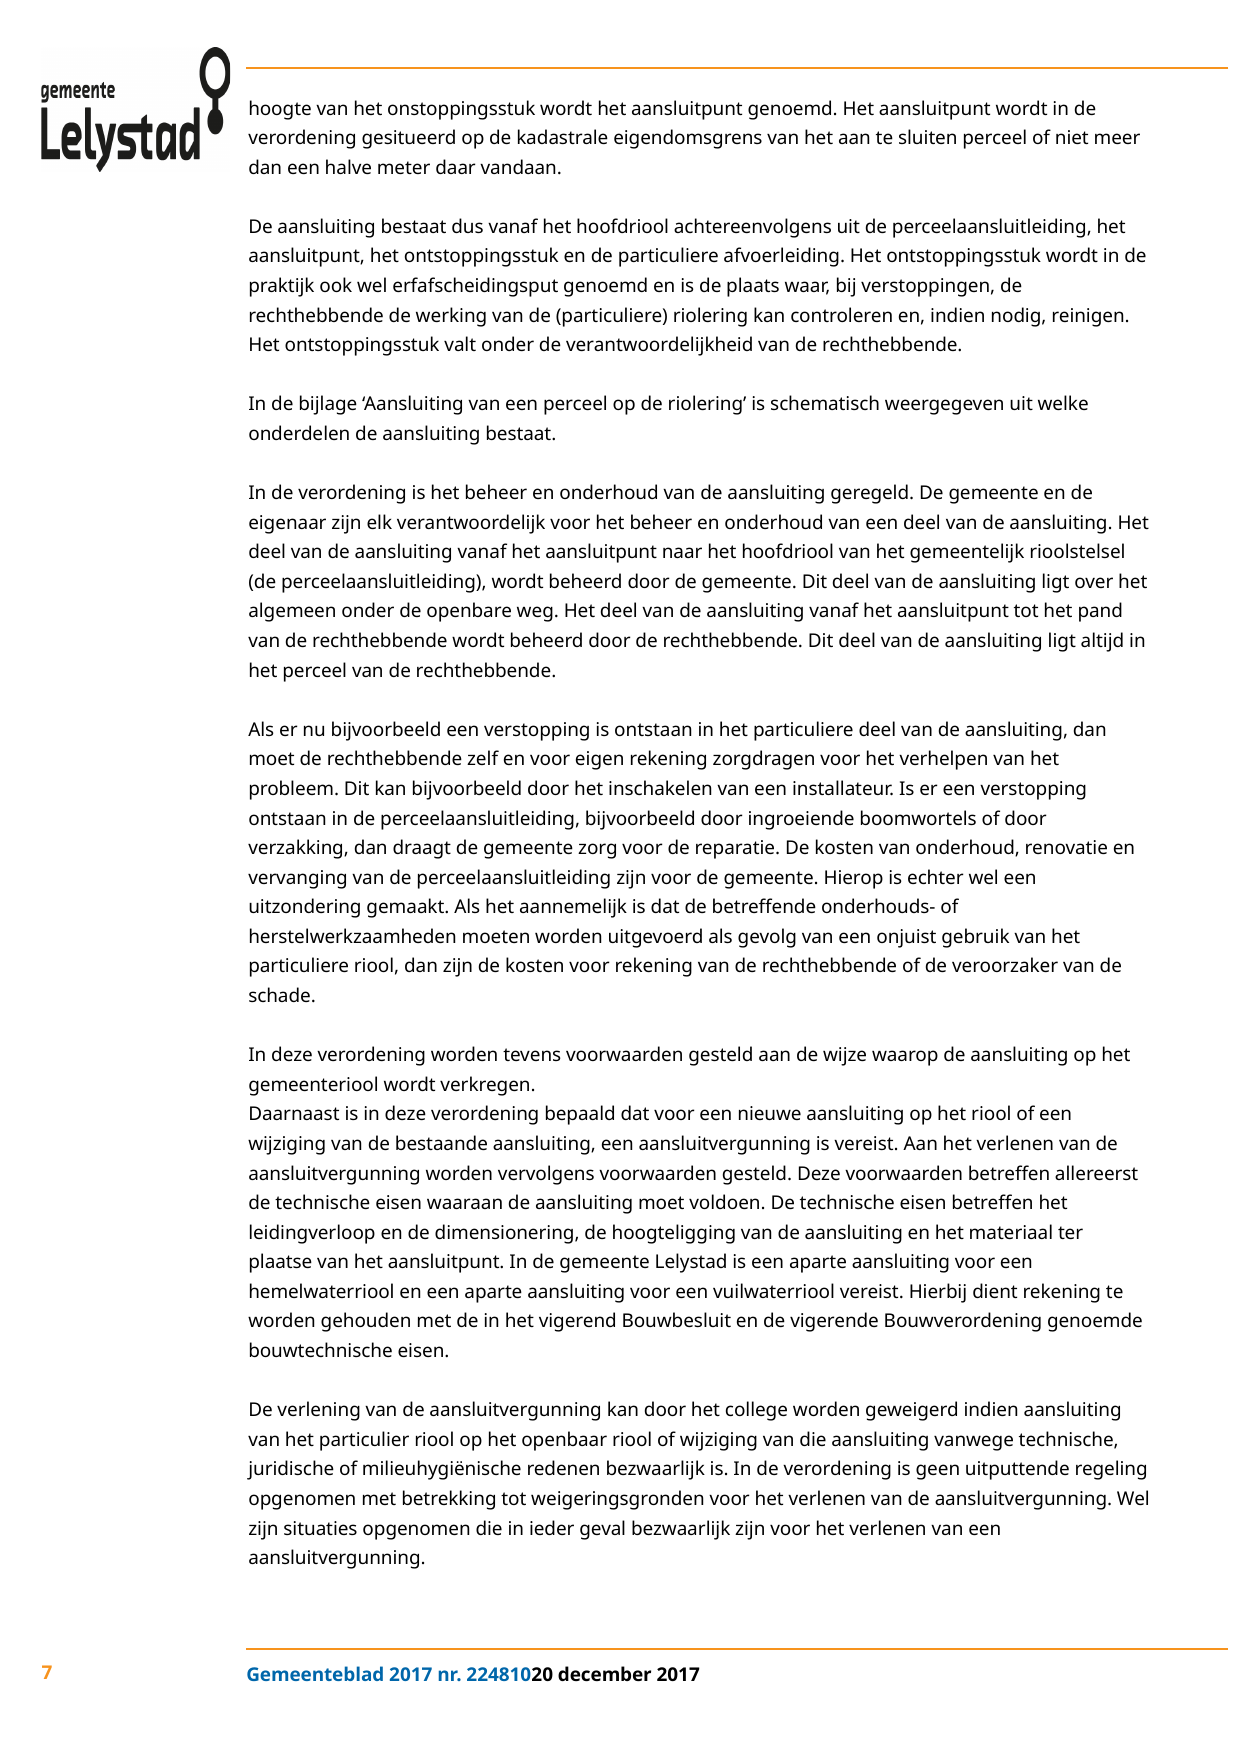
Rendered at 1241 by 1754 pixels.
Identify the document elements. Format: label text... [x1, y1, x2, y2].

text Daarnaast is in deze verordening bepaald dat voor een nieuwe aansluiting op het riool of een wijziging van de bestaande aansluiting, een aansluitvergunning is vereist. Aan het verlenen van de aansluitvergunning worden vervolgens voorwaarden gesteld. Deze voorwaarden betreffen allereerst de technische eisen waaraan de aansluiting moet voldoen. De technische eisen betreffen het leidingverloop en de dimensionering, de hoogteligging van de aansluiting en het materiaal ter plaatse van het aansluitpunt. In de gemeente Lelystad is een aparte aansluiting voor een hemelwaterriool en een aparte aansluiting voor een vuilwaterriool vereist. Hierbij dient rekening te worden gehouden met de in het vigerend Bouwbesluit en de vigerende Bouwverordening genoemde bouwtechnische eisen. [248, 1101, 1152, 1363]
text In deze verordening worden tevens voorwaarden gesteld aan de wijze waarop de aansluiting op het gemeenteriool wordt verkregen. [248, 1041, 1152, 1097]
text hoogte van het onstoppingsstuk wordt het aansluitpunt genoemd. Het aansluitpunt wordt in de verordening gesitueerd op de kadastrale eigendomsgrens van het aan te sluiten perceel of niet meer dan een halve meter daar vandaan. [248, 95, 1152, 180]
text De verlening van de aansluitvergunning kan door het college worden geweigerd indien aansluiting van het particulier riool op het openbaar riool of wijziging van die aansluiting vanwege technische, juridische of milieuhygiënische redenen bezwaarlijk is. In de verordening is geen uitputtende regeling opgenomen met betrekking tot weigeringsgronden voor het verlenen van de aansluitvergunning. Wel zijn situaties opgenomen die in ieder geval bezwaarlijk zijn voor het verlenen van een aansluitvergunning. [248, 1396, 1152, 1570]
text De aansluiting bestaat dus vanaf het hoofdriool achtereenvolgens uit de perceelaansluitleiding, het aansluitpunt, het ontstoppingsstuk en de particuliere afvoerleiding. Het ontstoppingsstuk wordt in de praktijk ook wel erfafscheidingsput genoemd en is de plaats waar, bij verstoppingen, de rechthebbende de werking van de (particuliere) riolering kan controleren en, indien nodig, reinigen. Het ontstoppingsstuk valt onder de verantwoordelijkheid van de rechthebbende. [248, 213, 1152, 357]
text In de verordening is het beheer en onderhoud van de aansluiting geregeld. De gemeente en de eigenaar zijn elk verantwoordelijk voor het beheer en onderhoud van een deel van de aansluiting. Het deel van de aansluiting vanaf het aansluitpunt naar het hoofdriool van het gemeentelijk rioolstelsel (de perceelaansluitleiding), wordt beheerd door de gemeente. Dit deel van de aansluiting ligt over het algemeen onder de openbare weg. Het deel van de aansluiting vanaf het aansluitpunt tot het pand van de rechthebbende wordt beheerd door de rechthebbende. Dit deel van de aansluiting ligt altijd in het perceel van de rechthebbende. [248, 479, 1152, 683]
picture [41, 47, 231, 172]
text In de bijlage ‘Aansluiting van een perceel op de riolering’ is schematisch weergegeven uit welke onderdelen de aansluiting bestaat. [248, 391, 1152, 446]
text Als er nu bijvoorbeeld een verstopping is ontstaan in het particuliere deel van de aansluiting, dan moet de rechthebbende zelf en voor eigen rekening zorgdragen voor het verhelpen van het probleem. Dit kan bijvoorbeeld door het inschakelen van een installateur. Is er een verstopping ontstaan in de perceelaansluitleiding, bijvoorbeeld door ingroeiende boomwortels of door verzakking, dan draagt de gemeente zorg voor de reparatie. De kosten van onderhoud, renovatie en vervanging van de perceelaansluitleiding zijn voor de gemeente. Hierop is echter wel een uitzondering gemaakt. Als het aannemelijk is dat de betreffende onderhouds- of herstelwerkzaamheden moeten worden uitgevoerd als gevolg van een onjuist gebruik van het particuliere riool, dan zijn de kosten voor rekening van de rechthebbende of de veroorzaker van de schade. [248, 716, 1152, 1008]
